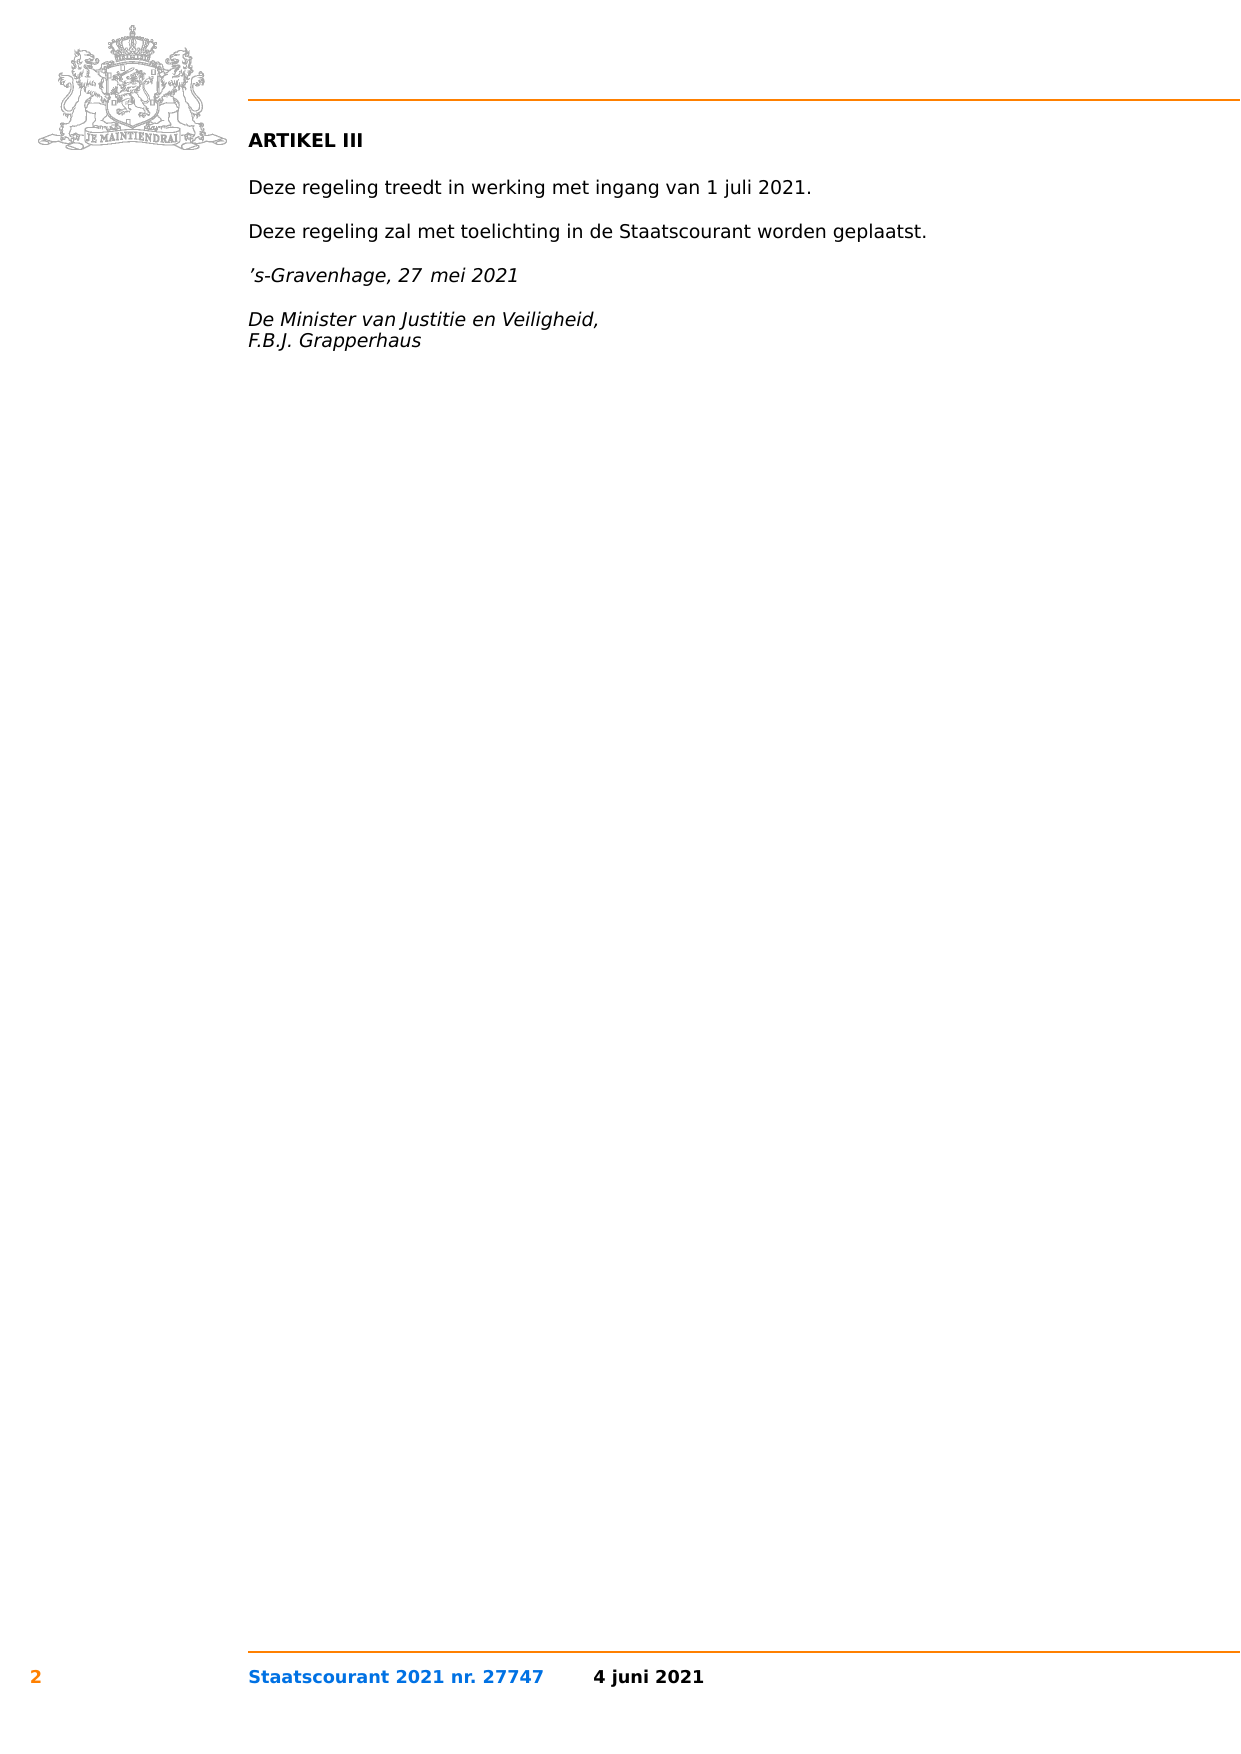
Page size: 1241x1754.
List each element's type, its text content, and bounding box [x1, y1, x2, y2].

text ’s-Gravenhage, 27 mei 2021 [248, 264, 1163, 287]
picture [38, 25, 227, 150]
text Deze regeling zal met toelichting in de Staatscourant worden geplaatst. [248, 221, 1163, 243]
text Deze regeling treedt in werking met ingang van 1 juli 2021. [248, 177, 1163, 199]
text De Minister van Justitie en Veiligheid, F.B.J. Grapperhaus [248, 308, 1163, 352]
subtitle ARTIKEL III [248, 130, 1163, 152]
